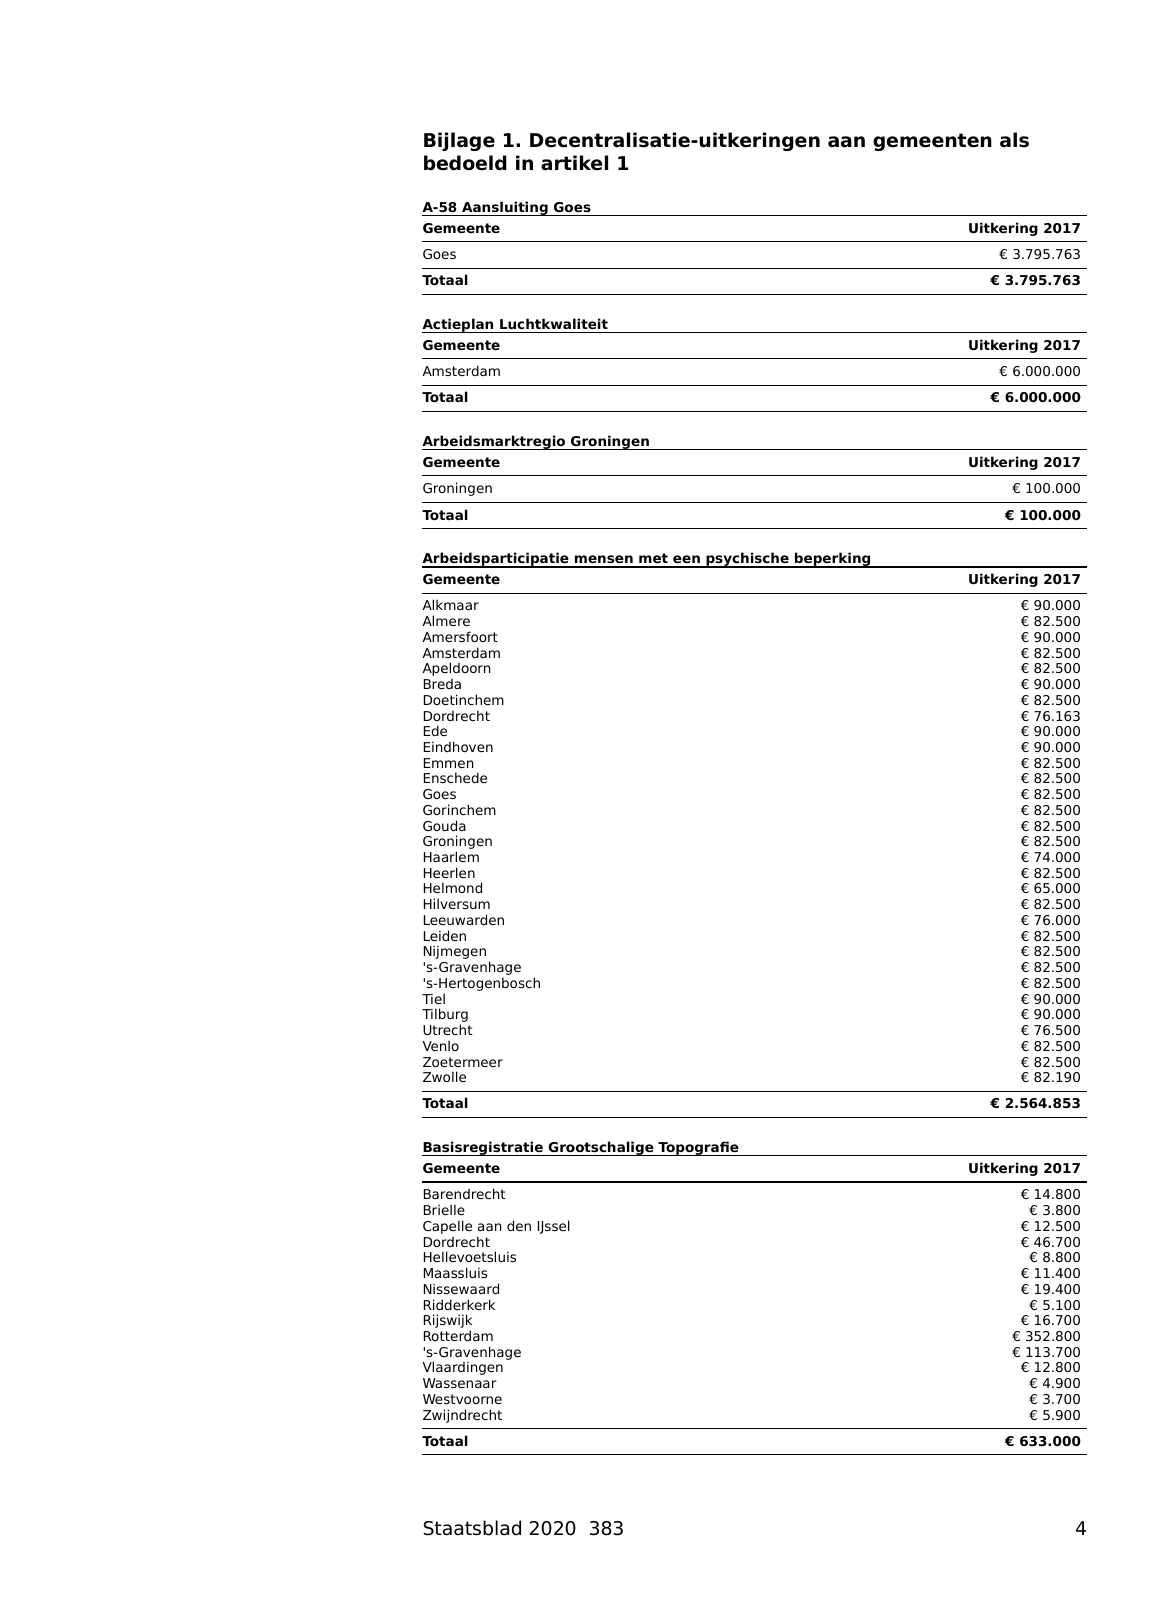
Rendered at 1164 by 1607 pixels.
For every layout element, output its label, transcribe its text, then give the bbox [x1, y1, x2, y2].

table_cell € 82.500 [754, 693, 1087, 708]
table_cell Gemeente [422, 450, 754, 475]
table_cell Ede [422, 724, 754, 740]
table_cell € 82.500 [754, 756, 1087, 771]
table_cell Brielle [422, 1203, 754, 1219]
table_cell € 100.000 [754, 503, 1087, 528]
table_cell Nissewaard [422, 1282, 754, 1297]
table_cell 's-Gravenhage [422, 1345, 754, 1360]
table_cell € 16.700 [754, 1313, 1087, 1329]
table_cell € 76.163 [754, 708, 1087, 724]
table_cell € 5.100 [754, 1297, 1087, 1313]
table_cell € 100.000 [754, 476, 1087, 502]
table_cell Gorinchem [422, 803, 754, 818]
table_cell Totaal [422, 269, 754, 293]
table_cell Gouda [422, 819, 754, 834]
table_header A-58 Aansluiting Goes [422, 199, 1087, 215]
table_cell Totaal [422, 503, 754, 528]
table_cell € 6.000.000 [754, 386, 1087, 411]
table_cell € 12.800 [754, 1360, 1087, 1376]
table_cell Utrecht [422, 1023, 754, 1039]
table_cell Enschede [422, 771, 754, 787]
table_cell € 633.000 [754, 1429, 1087, 1454]
table_cell Uitkering 2017 [754, 1156, 1087, 1181]
table_cell € 4.900 [754, 1376, 1087, 1392]
table_cell Rijswijk [422, 1313, 754, 1329]
table_cell € 3.795.763 [754, 242, 1087, 267]
table_cell Gemeente [422, 568, 754, 592]
table_cell € 82.500 [754, 944, 1087, 960]
table_cell Totaal [422, 386, 754, 411]
table_cell € 90.000 [754, 991, 1087, 1007]
table_cell € 82.190 [754, 1070, 1087, 1091]
table_cell Dordrecht [422, 708, 754, 724]
table_header Actieplan Luchtkwaliteit [422, 316, 1087, 332]
table_cell Leiden [422, 929, 754, 944]
table_cell € 3.800 [754, 1203, 1087, 1219]
table_cell Wassenaar [422, 1376, 754, 1392]
table_cell € 82.500 [754, 614, 1087, 630]
table_cell Hellevoetsluis [422, 1250, 754, 1266]
table_cell Zwijndrecht [422, 1408, 754, 1428]
table_cell Gemeente [422, 333, 754, 358]
table_cell Venlo [422, 1039, 754, 1054]
table_cell € 90.000 [754, 630, 1087, 645]
table_cell Dordrecht [422, 1234, 754, 1250]
table_cell Haarlem [422, 850, 754, 866]
table_cell Helmond [422, 881, 754, 897]
table_cell € 82.500 [754, 897, 1087, 913]
subtitle Bijlage 1. Decentralisatie-uitkeringen aan gemeenten als bedoeld in artikel 1 [422, 130, 1087, 174]
table_cell € 90.000 [754, 594, 1087, 614]
table_cell € 90.000 [754, 724, 1087, 740]
table_cell 's-Hertogenbosch [422, 976, 754, 991]
table_cell Zwolle [422, 1070, 754, 1091]
table_cell € 82.500 [754, 819, 1087, 834]
table_cell € 82.500 [754, 1039, 1087, 1054]
table_cell € 19.400 [754, 1282, 1087, 1297]
table_header Arbeidsparticipatie mensen met een psychische beperking [422, 551, 1087, 566]
table_cell Totaal [422, 1429, 754, 1454]
table_cell € 90.000 [754, 740, 1087, 756]
table_cell Leeuwarden [422, 913, 754, 928]
table_cell € 90.000 [754, 677, 1087, 693]
table_cell € 352.800 [754, 1329, 1087, 1344]
table_cell Ridderkerk [422, 1297, 754, 1313]
table_cell € 82.500 [754, 803, 1087, 818]
table_cell € 82.500 [754, 960, 1087, 976]
table_cell Rotterdam [422, 1329, 754, 1344]
table_cell € 3.700 [754, 1392, 1087, 1407]
table_cell € 82.500 [754, 661, 1087, 677]
table_cell Goes [422, 787, 754, 803]
table_cell Eindhoven [422, 740, 754, 756]
table_cell Alkmaar [422, 594, 754, 614]
table_cell Uitkering 2017 [754, 450, 1087, 475]
table_cell Uitkering 2017 [754, 333, 1087, 358]
table_cell 's-Gravenhage [422, 960, 754, 976]
table_cell € 14.800 [754, 1183, 1087, 1203]
table_cell € 82.500 [754, 787, 1087, 803]
table_cell Uitkering 2017 [754, 216, 1087, 241]
table_cell Almere [422, 614, 754, 630]
table_cell € 82.500 [754, 1054, 1087, 1070]
table_cell € 3.795.763 [754, 269, 1087, 293]
table_header Arbeidsmarktregio Groningen [422, 434, 1087, 449]
table_cell Goes [422, 242, 754, 267]
table_cell Apeldoorn [422, 661, 754, 677]
table_cell Breda [422, 677, 754, 693]
table_cell Tiel [422, 991, 754, 1007]
table_cell Doetinchem [422, 693, 754, 708]
table_cell € 5.900 [754, 1408, 1087, 1428]
table_cell Gemeente [422, 1156, 754, 1181]
table_cell Nijmegen [422, 944, 754, 960]
table_cell Groningen [422, 476, 754, 502]
table_cell Emmen [422, 756, 754, 771]
table_cell Hilversum [422, 897, 754, 913]
table_cell € 82.500 [754, 771, 1087, 787]
table_cell Gemeente [422, 216, 754, 241]
table_cell € 113.700 [754, 1345, 1087, 1360]
table_cell € 76.500 [754, 1023, 1087, 1039]
table_cell Westvoorne [422, 1392, 754, 1407]
table_cell € 46.700 [754, 1234, 1087, 1250]
table_cell € 90.000 [754, 1007, 1087, 1023]
table_cell € 82.500 [754, 976, 1087, 991]
table_cell Barendrecht [422, 1183, 754, 1203]
table_cell Amersfoort [422, 630, 754, 645]
table_cell € 74.000 [754, 850, 1087, 866]
table_cell Amsterdam [422, 645, 754, 661]
table_cell Uitkering 2017 [754, 568, 1087, 592]
table_cell Amsterdam [422, 359, 754, 384]
table_cell € 2.564.853 [754, 1092, 1087, 1117]
table_cell € 6.000.000 [754, 359, 1087, 384]
table_cell € 12.500 [754, 1219, 1087, 1234]
table_cell Totaal [422, 1092, 754, 1117]
table_cell € 82.500 [754, 645, 1087, 661]
table_cell € 82.500 [754, 834, 1087, 850]
table_cell Maassluis [422, 1266, 754, 1282]
table_cell € 82.500 [754, 866, 1087, 881]
table_cell Groningen [422, 834, 754, 850]
table_cell € 11.400 [754, 1266, 1087, 1282]
table_cell Vlaardingen [422, 1360, 754, 1376]
table_cell € 82.500 [754, 929, 1087, 944]
table_cell € 65.000 [754, 881, 1087, 897]
table_header Basisregistratie Grootschalige Topografie [422, 1140, 1087, 1155]
table_cell Heerlen [422, 866, 754, 881]
table_cell Capelle aan den IJssel [422, 1219, 754, 1234]
table_cell € 76.000 [754, 913, 1087, 928]
table_cell Tilburg [422, 1007, 754, 1023]
table_cell Zoetermeer [422, 1054, 754, 1070]
table_cell € 8.800 [754, 1250, 1087, 1266]
